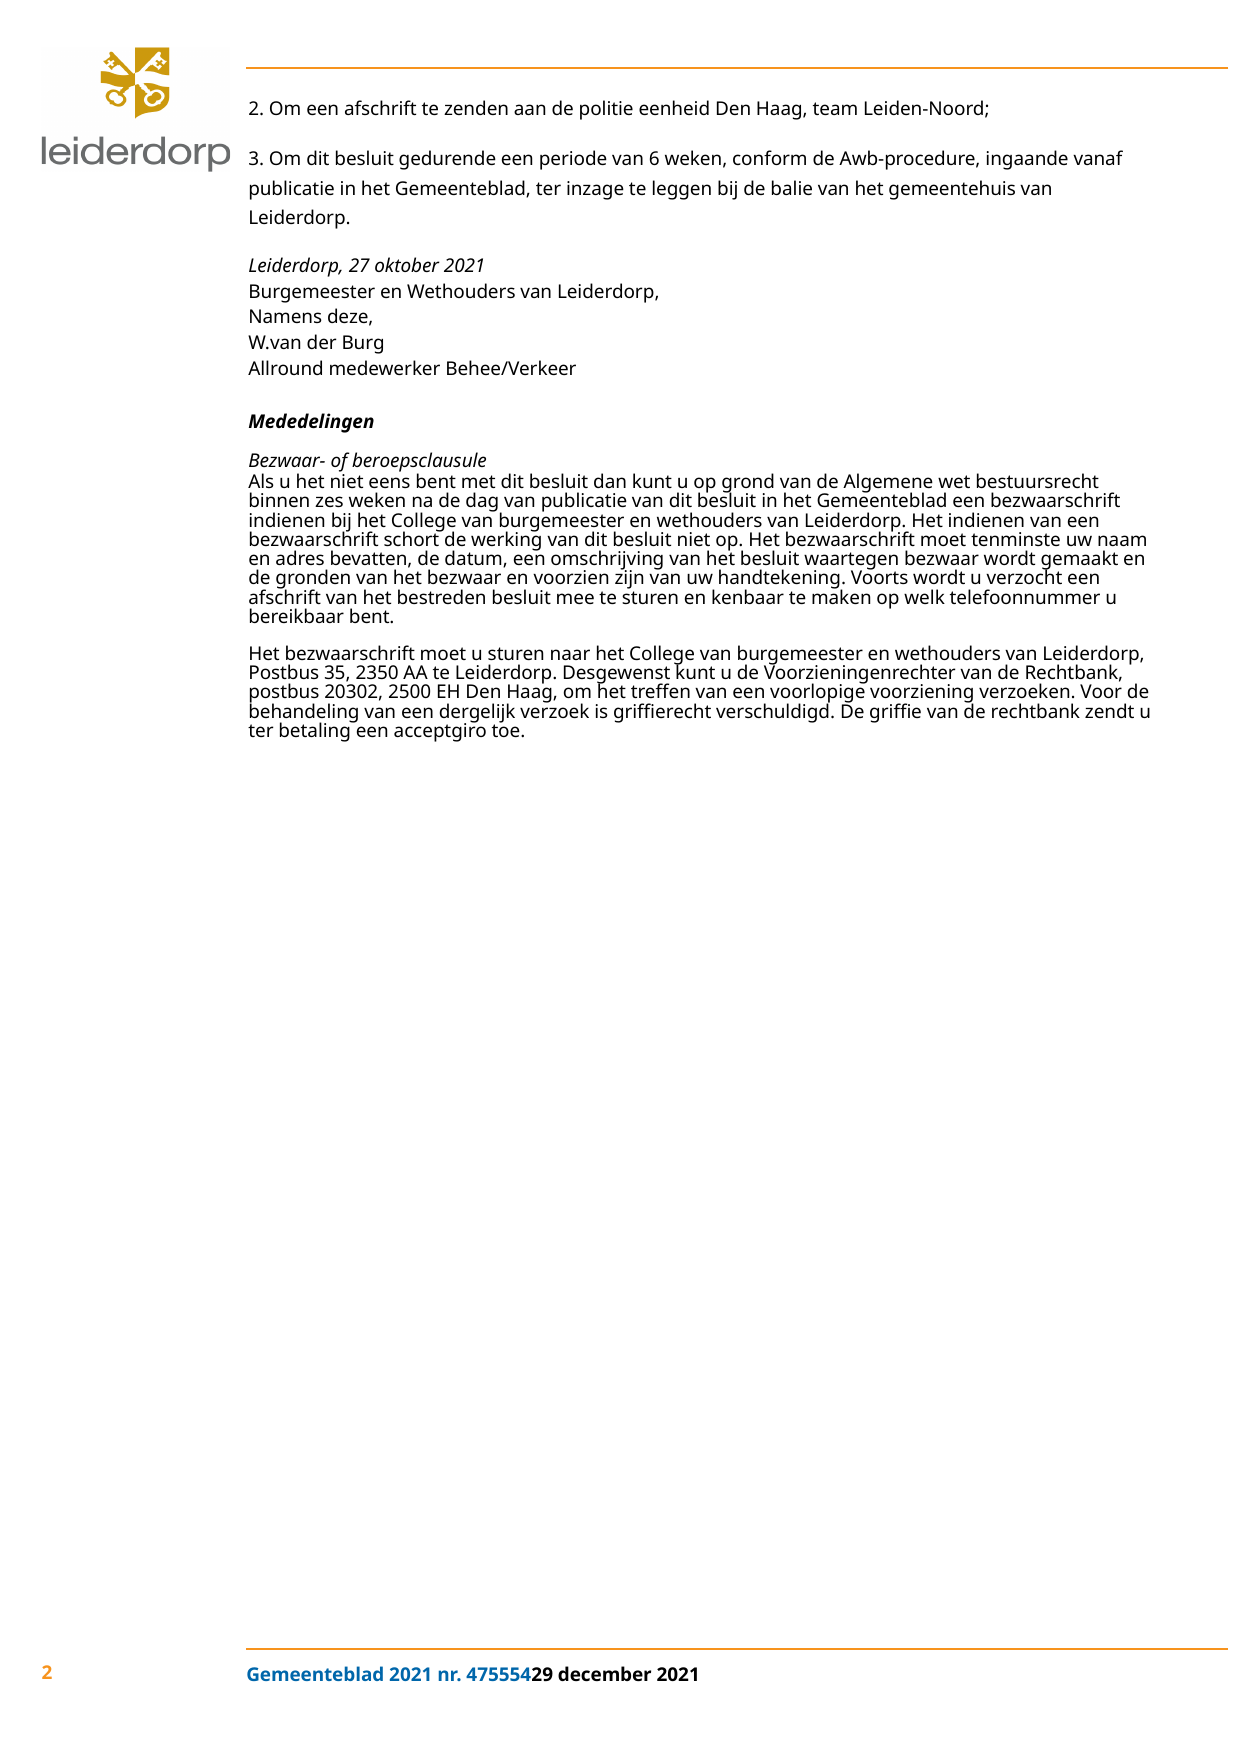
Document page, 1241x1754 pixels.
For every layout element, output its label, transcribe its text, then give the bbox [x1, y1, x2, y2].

text Burgemeester en Wethouders van Leiderdorp, [248, 278, 1152, 304]
text Mededelingen [248, 408, 1152, 434]
text 3. Om dit besluit gedurende een periode van 6 weken, conform de Awb-procedure, ingaande vanaf publicatie in het Gemeenteblad, ter inzage te leggen bij de balie van het gemeentehuis van Leiderdorp. [248, 145, 1152, 230]
text 2. Om een afschrift te zenden aan de politie eenheid Den Haag, team Leiden-Noord; [248, 95, 1152, 121]
picture [41, 47, 231, 172]
text W.van der Burg [248, 329, 1152, 355]
text Allround medewerker Behee/Verkeer [248, 355, 1152, 381]
text Namens deze, [248, 304, 1152, 329]
text Bezwaar- of beroepsclausule [248, 447, 1152, 473]
text Als u het niet eens bent met dit besluit dan kunt u op grond van de Algemene wet bestuursrecht binnen zes weken na de dag van publicatie van dit besluit in het Gemeenteblad een bezwaarschrift indienen bij het College van burgemeester en wethouders van Leiderdorp. Het indienen van een bezwaarschrift schort de werking van dit besluit niet op. Het bezwaarschrift moet tenminste uw naam en adres bevatten, de datum, een omschrijving van het besluit waartegen bezwaar wordt gemaakt en de gronden van het bezwaar en voorzien zijn van uw handtekening. Voorts wordt u verzocht een afschrift van het bestreden besluit mee te sturen en kenbaar te maken op welk telefoonnummer u bereikbaar bent. [248, 473, 1152, 627]
text Het bezwaarschrift moet u sturen naar het College van burgemeester en wethouders van Leiderdorp, Postbus 35, 2350 AA te Leiderdorp. Desgewenst kunt u de Voorzieningenrechter van de Rechtbank, postbus 20302, 2500 EH Den Haag, om het treffen van een voorlopige voorziening verzoeken. Voor de behandeling van een dergelijk verzoek is griffierecht verschuldigd. De griffie van de rechtbank zendt u ter betaling een acceptgiro toe. [248, 645, 1152, 741]
text Leiderdorp, 27 oktober 2021 [248, 252, 1152, 278]
